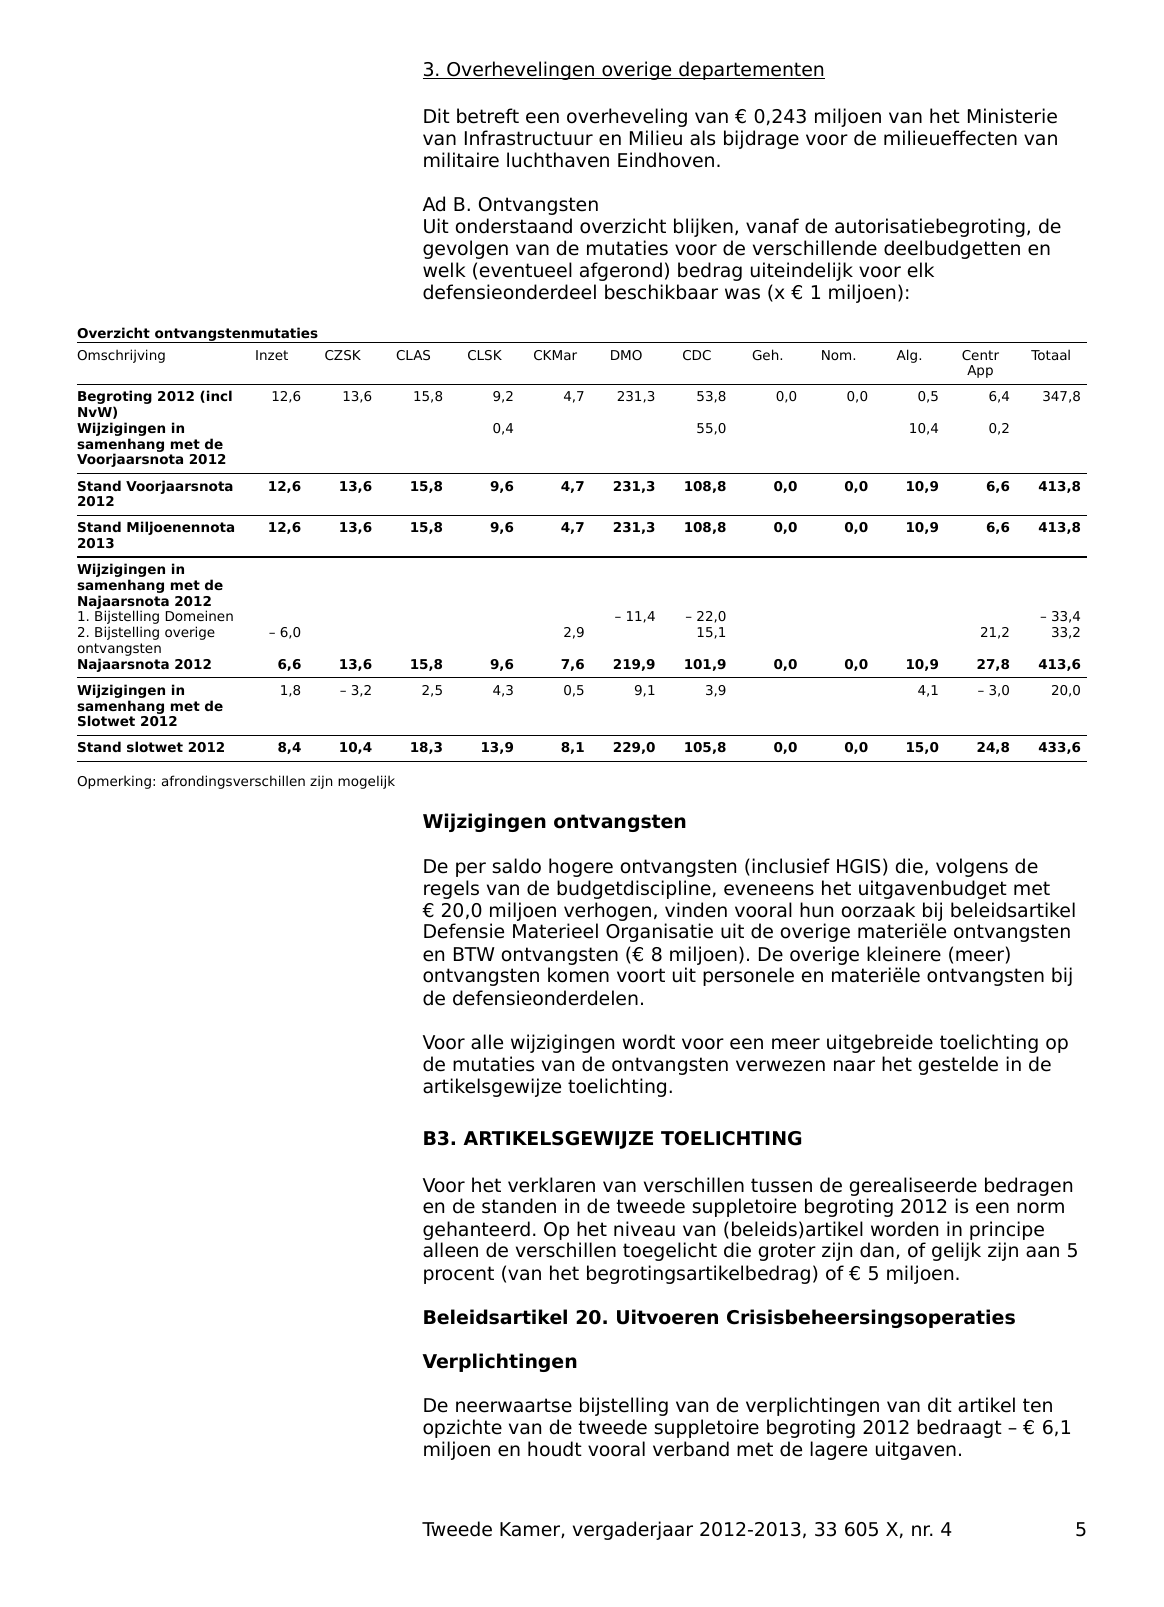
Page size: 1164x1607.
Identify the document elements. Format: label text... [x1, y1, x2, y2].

table_cell Wijzigingen in samenhang met de Slotwet 2012 [77, 678, 236, 734]
table_cell [803, 609, 874, 625]
table_cell 433,6 [1016, 736, 1087, 761]
table_cell 0,5 [874, 385, 945, 421]
table_cell Nom. [803, 343, 874, 383]
table_cell – 11,4 [590, 609, 661, 625]
table_cell [520, 609, 590, 625]
table_cell 413,6 [1016, 656, 1087, 677]
table_cell DMO [590, 343, 661, 383]
table_cell 33,2 [1016, 625, 1087, 656]
table_cell 15,8 [378, 656, 449, 677]
table_cell Wijzigingen in samenhang met de Voorjaarsnota 2012 [77, 421, 236, 473]
table_cell 13,6 [307, 385, 378, 421]
table_cell [590, 625, 661, 656]
table_cell [236, 609, 307, 625]
table_cell [590, 558, 661, 609]
table_cell 10,9 [874, 656, 945, 677]
table_cell [874, 609, 945, 625]
table_cell 4,1 [874, 678, 945, 734]
table_cell [378, 625, 449, 656]
table_cell 9,1 [590, 678, 661, 734]
table_cell [732, 625, 803, 656]
table_cell 4,7 [520, 385, 590, 421]
table_cell – 33,4 [1016, 609, 1087, 625]
table_cell 0,0 [803, 736, 874, 761]
table_cell [307, 625, 378, 656]
table_cell [236, 558, 307, 609]
table_cell 8,1 [520, 736, 590, 761]
table_cell 2,9 [520, 625, 590, 656]
text Ad B. Ontvangsten [422, 194, 1087, 216]
table_cell [661, 558, 732, 609]
table_cell 231,3 [590, 516, 661, 556]
table_cell 2. Bijstelling overige ontvangsten [77, 625, 236, 656]
table_cell 0,0 [803, 516, 874, 556]
table_cell [449, 625, 519, 656]
table_cell 108,8 [661, 474, 732, 514]
table_cell 0,4 [449, 421, 519, 473]
table_cell Stand Voorjaarsnota 2012 [77, 474, 236, 514]
text Uit onderstaand overzicht blijken, vanaf de autorisatiebegroting, de gevolgen van de mutaties voor de verschillende deelbudgetten en welk (eventueel afgerond) bedrag uiteindelijk voor elk defensieonderdeel beschikbaar was (x € 1 miljoen): [422, 216, 1087, 304]
table_cell 108,8 [661, 516, 732, 556]
table_header Overzicht ontvangstenmutaties [77, 326, 1087, 342]
table_cell Stand Miljoenennota 2013 [77, 516, 236, 556]
table_cell CLAS [378, 343, 449, 383]
table_cell 0,0 [732, 516, 803, 556]
table_cell Inzet [236, 343, 307, 383]
table_cell [803, 625, 874, 656]
table_cell 13,6 [307, 474, 378, 514]
table_cell 53,8 [661, 385, 732, 421]
table_cell 0,5 [520, 678, 590, 734]
table_cell 9,6 [449, 656, 519, 677]
table_cell [732, 421, 803, 473]
table_cell 2,5 [378, 678, 449, 734]
table_cell [874, 625, 945, 656]
table_cell [1016, 558, 1087, 609]
text Voor alle wijzigingen wordt voor een meer uitgebreide toelichting op de mutaties van de ontvangsten verwezen naar het gestelde in de artikelsgewijze toelichting. [422, 1032, 1087, 1097]
table_cell Najaarsnota 2012 [77, 656, 236, 677]
table_cell CDC [661, 343, 732, 383]
table_cell [874, 558, 945, 609]
table_cell 21,2 [945, 625, 1016, 656]
text De per saldo hogere ontvangsten (inclusief HGIS) die, volgens de regels van de budgetdiscipline, eveneens het uitgavenbudget met € 20,0 miljoen verhogen, vinden vooral hun oorzaak bij beleidsartikel Defensie Materieel Organisatie uit de overige materiële ontvangsten en BTW ontvangsten (€ 8 miljoen). De overige kleinere (meer) ontvangsten komen voort uit personele en materiële ontvangsten bij de defensieonderdelen. [422, 856, 1087, 1009]
table_cell 219,9 [590, 656, 661, 677]
table_cell 15,0 [874, 736, 945, 761]
table_cell 0,0 [732, 656, 803, 677]
table_cell [732, 609, 803, 625]
table_cell 8,4 [236, 736, 307, 761]
table_cell 18,3 [378, 736, 449, 761]
table_cell – 6,0 [236, 625, 307, 656]
text Dit betreft een overheveling van € 0,243 miljoen van het Ministerie van Infrastructuur en Milieu als bijdrage voor de milieueffecten van militaire luchthaven Eindhoven. [422, 106, 1087, 172]
table_cell 0,0 [803, 385, 874, 421]
table_cell 4,7 [520, 516, 590, 556]
table_cell 12,6 [236, 385, 307, 421]
table_cell 24,8 [945, 736, 1016, 761]
table_cell Omschrijving [77, 343, 236, 383]
table_cell – 22,0 [661, 609, 732, 625]
table_cell [449, 609, 519, 625]
table_cell 3,9 [661, 678, 732, 734]
table_cell 0,0 [803, 474, 874, 514]
table_cell 10,9 [874, 516, 945, 556]
subtitle 3. Overhevelingen overige departementen [422, 59, 1087, 81]
table_cell 231,3 [590, 474, 661, 514]
table_cell – 3,0 [945, 678, 1016, 734]
table_cell Alg. [874, 343, 945, 383]
table_cell – 3,2 [307, 678, 378, 734]
table_cell 105,8 [661, 736, 732, 761]
table_cell 15,1 [661, 625, 732, 656]
table_cell 413,8 [1016, 516, 1087, 556]
table_cell [945, 609, 1016, 625]
text Voor het verklaren van verschillen tussen de gerealiseerde bedragen en de standen in de tweede suppletoire begroting 2012 is een norm gehanteerd. Op het niveau van (beleids)artikel worden in principe alleen de verschillen toegelicht die groter zijn dan, of gelijk zijn aan 5 procent (van het begrotingsartikelbedrag) of € 5 miljoen. [422, 1174, 1087, 1284]
table_cell Totaal [1016, 343, 1087, 383]
table_cell Stand slotwet 2012 [77, 736, 236, 761]
table_cell 12,6 [236, 474, 307, 514]
table_cell 15,8 [378, 474, 449, 514]
table_cell 10,4 [307, 736, 378, 761]
table_cell 13,6 [307, 516, 378, 556]
table_cell 10,9 [874, 474, 945, 514]
table_cell [945, 558, 1016, 609]
table_cell [378, 558, 449, 609]
table_cell [378, 421, 449, 473]
table_cell 15,8 [378, 516, 449, 556]
table_cell 55,0 [661, 421, 732, 473]
table_cell [803, 421, 874, 473]
table_cell 413,8 [1016, 474, 1087, 514]
table_cell Opmerking: afrondingsverschillen zijn mogelijk [77, 762, 1087, 789]
table_cell [520, 558, 590, 609]
table_cell 13,6 [307, 656, 378, 677]
subtitle Beleidsartikel 20. Uitvoeren Crisisbeheersingsoperaties [422, 1307, 1087, 1328]
table_cell Wijzigingen in samenhang met de Najaarsnota 2012 [77, 558, 236, 609]
table_cell 9,6 [449, 516, 519, 556]
table_cell 0,0 [732, 474, 803, 514]
table_cell [307, 609, 378, 625]
table_cell 0,0 [803, 656, 874, 677]
table_cell [732, 558, 803, 609]
table_cell 27,8 [945, 656, 1016, 677]
table_cell [236, 421, 307, 473]
table_cell 4,3 [449, 678, 519, 734]
table_cell 6,6 [945, 516, 1016, 556]
table_cell [307, 558, 378, 609]
table_cell 347,8 [1016, 385, 1087, 421]
table_cell [732, 678, 803, 734]
table_cell Begroting 2012 (incl NvW) [77, 385, 236, 421]
table_cell Geh. [732, 343, 803, 383]
table_cell 9,2 [449, 385, 519, 421]
table_cell 15,8 [378, 385, 449, 421]
table_cell 13,9 [449, 736, 519, 761]
table_cell 20,0 [1016, 678, 1087, 734]
table_cell 0,2 [945, 421, 1016, 473]
table_cell 10,4 [874, 421, 945, 473]
table_cell [803, 558, 874, 609]
subtitle Verplichtingen [422, 1351, 1087, 1373]
table_cell 6,4 [945, 385, 1016, 421]
subtitle B3. ARTIKELSGEWIJZE TOELICHTING [422, 1127, 1087, 1149]
table_cell [378, 609, 449, 625]
table_cell [307, 421, 378, 473]
table_cell 6,6 [236, 656, 307, 677]
table_cell 12,6 [236, 516, 307, 556]
table_cell 231,3 [590, 385, 661, 421]
table_cell 4,7 [520, 474, 590, 514]
table_cell CZSK [307, 343, 378, 383]
table_cell 0,0 [732, 736, 803, 761]
table_cell 9,6 [449, 474, 519, 514]
table_cell CKMar [520, 343, 590, 383]
table_cell [803, 678, 874, 734]
text De neerwaartse bijstelling van de verplichtingen van dit artikel ten opzichte van de tweede suppletoire begroting 2012 bedraagt – € 6,1 miljoen en houdt vooral verband met de lagere uitgaven. [422, 1395, 1087, 1461]
table_cell Centr App [945, 343, 1016, 383]
table_cell 101,9 [661, 656, 732, 677]
table_cell [590, 421, 661, 473]
table_cell 1,8 [236, 678, 307, 734]
table_cell 7,6 [520, 656, 590, 677]
table_cell 6,6 [945, 474, 1016, 514]
table_cell CLSK [449, 343, 519, 383]
table_cell 1. Bijstelling Domeinen [77, 609, 236, 625]
table_cell 229,0 [590, 736, 661, 761]
table_cell [1016, 421, 1087, 473]
table_cell [520, 421, 590, 473]
subtitle Wijzigingen ontvangsten [422, 811, 1087, 833]
table_cell 0,0 [732, 385, 803, 421]
table_cell [449, 558, 519, 609]
